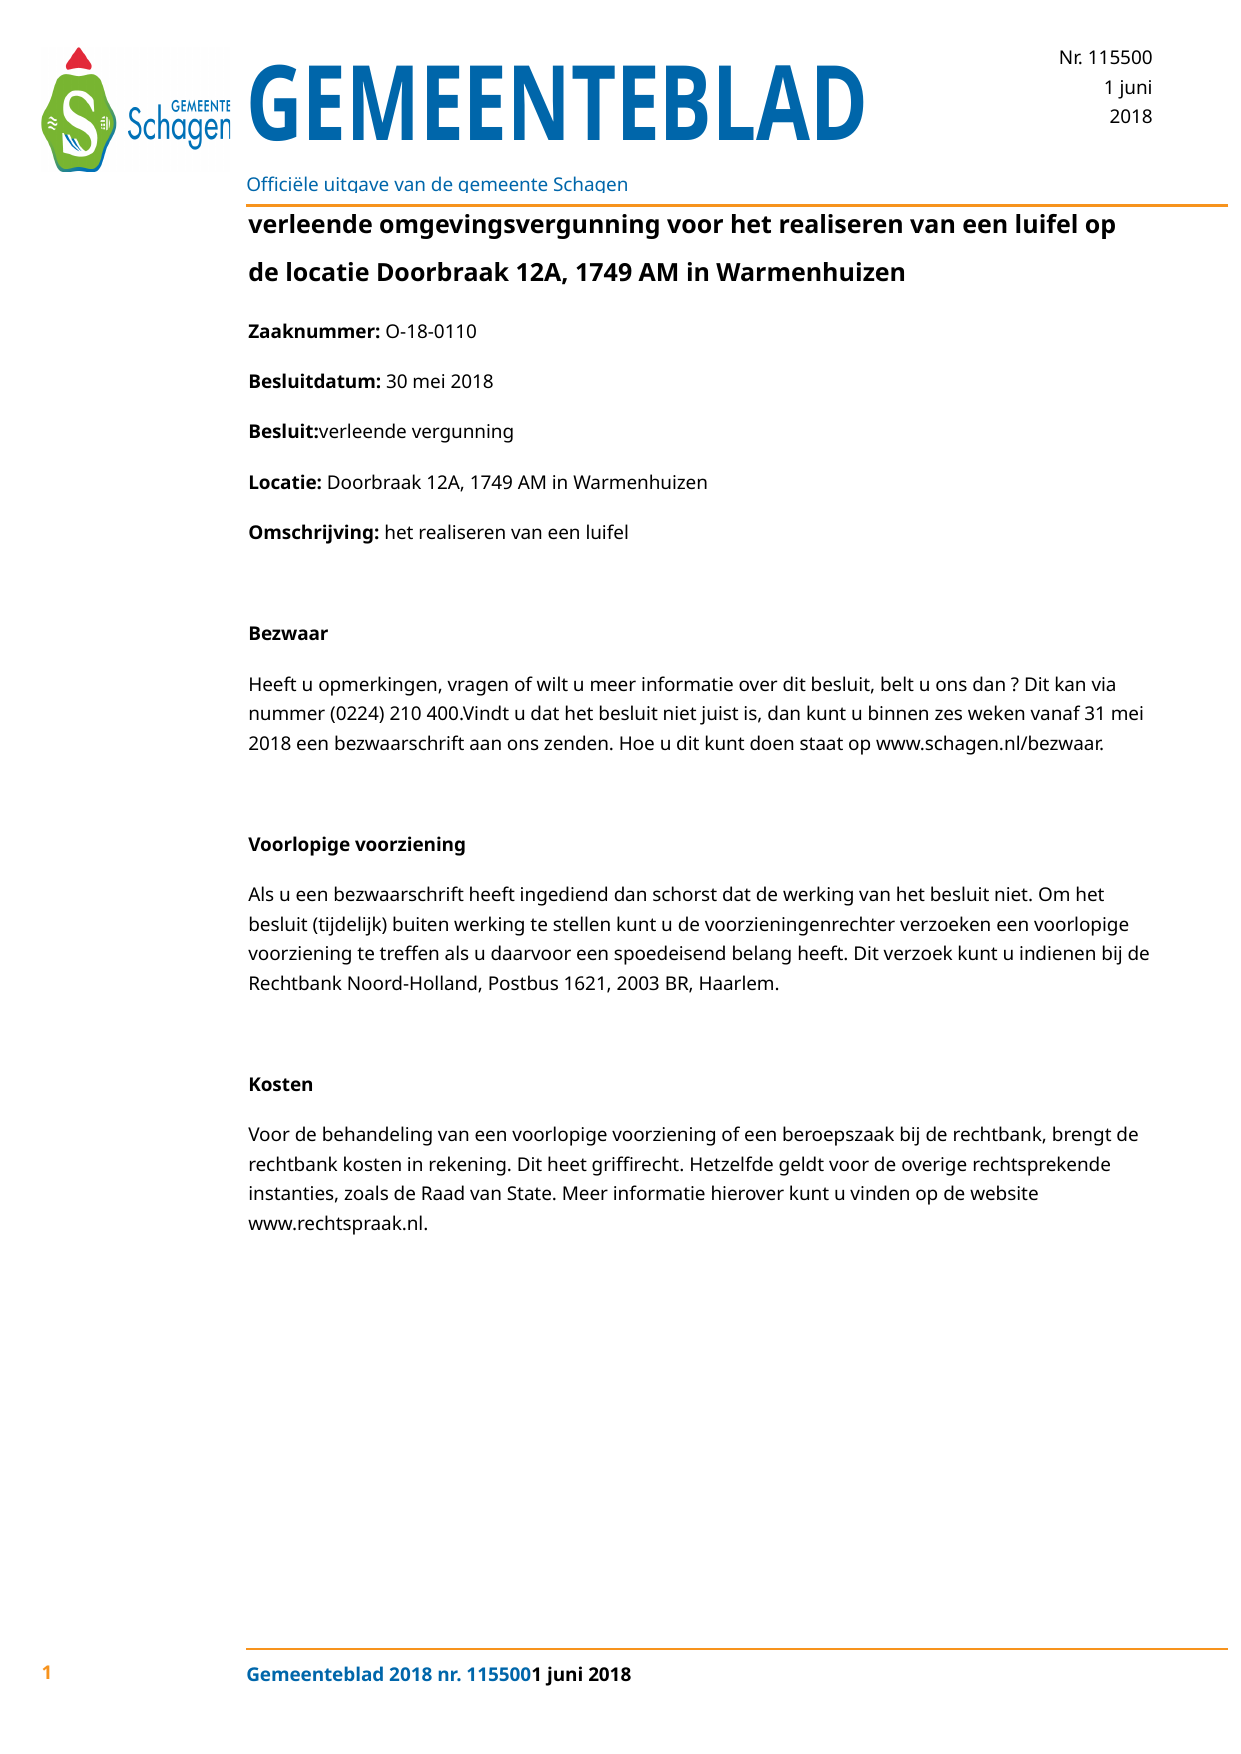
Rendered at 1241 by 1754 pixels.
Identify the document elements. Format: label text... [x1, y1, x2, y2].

text Besluitdatum: 30 mei 2018 [248, 368, 1152, 394]
text Voor de behandeling van een voorlopige voorziening of een beroepszaak bij de rechtbank, brengt de rechtbank kosten in rekening. Dit heet griffirecht. Hetzelfde geldt voor de overige rechtsprekende instanties, zoals de Raad van State. Meer informatie hierover kunt u vinden op de website www.rechtspraak.nl. [248, 1121, 1152, 1236]
text Besluit:verleende vergunning [248, 419, 1152, 444]
text Als u een bezwaarschrift heeft ingediend dan schorst dat de werking van het besluit niet. Om het besluit (tijdelijk) buiten werking te stellen kunt u de voorzieningenrechter verzoeken een voorlopige voorziening te treffen als u daarvoor een spoedeisend belang heeft. Dit verzoek kunt u indienen bij de Rechtbank Noord-Holland, Postbus 1621, 2003 BR, Haarlem. [248, 881, 1152, 996]
text Locatie: Doorbraak 12A, 1749 AM in Warmenhuizen [248, 469, 1152, 495]
text Bezwaar [248, 620, 1152, 646]
text Zaaknummer: O-18-0110 [248, 318, 1152, 344]
text Voorlopige voorziening [248, 831, 1152, 857]
picture [41, 47, 231, 172]
text Heeft u opmerkingen, vragen of wilt u meer informatie over dit besluit, belt u ons dan ? Dit kan via nummer (0224) 210 400.Vindt u dat het besluit niet juist is, dan kunt u binnen zes weken vanaf 31 mei 2018 een bezwaarschrift aan ons zenden. Hoe u dit kunt doen staat op www.schagen.nl/bezwaar. [248, 671, 1152, 756]
text verleende omgevingsvergunning voor het realiseren van een luifel op de locatie Doorbraak 12A, 1749 AM in Warmenhuizen [248, 207, 1152, 288]
text Omschrijving: het realiseren van een luifel [248, 519, 1152, 545]
text Kosten [248, 1071, 1152, 1097]
